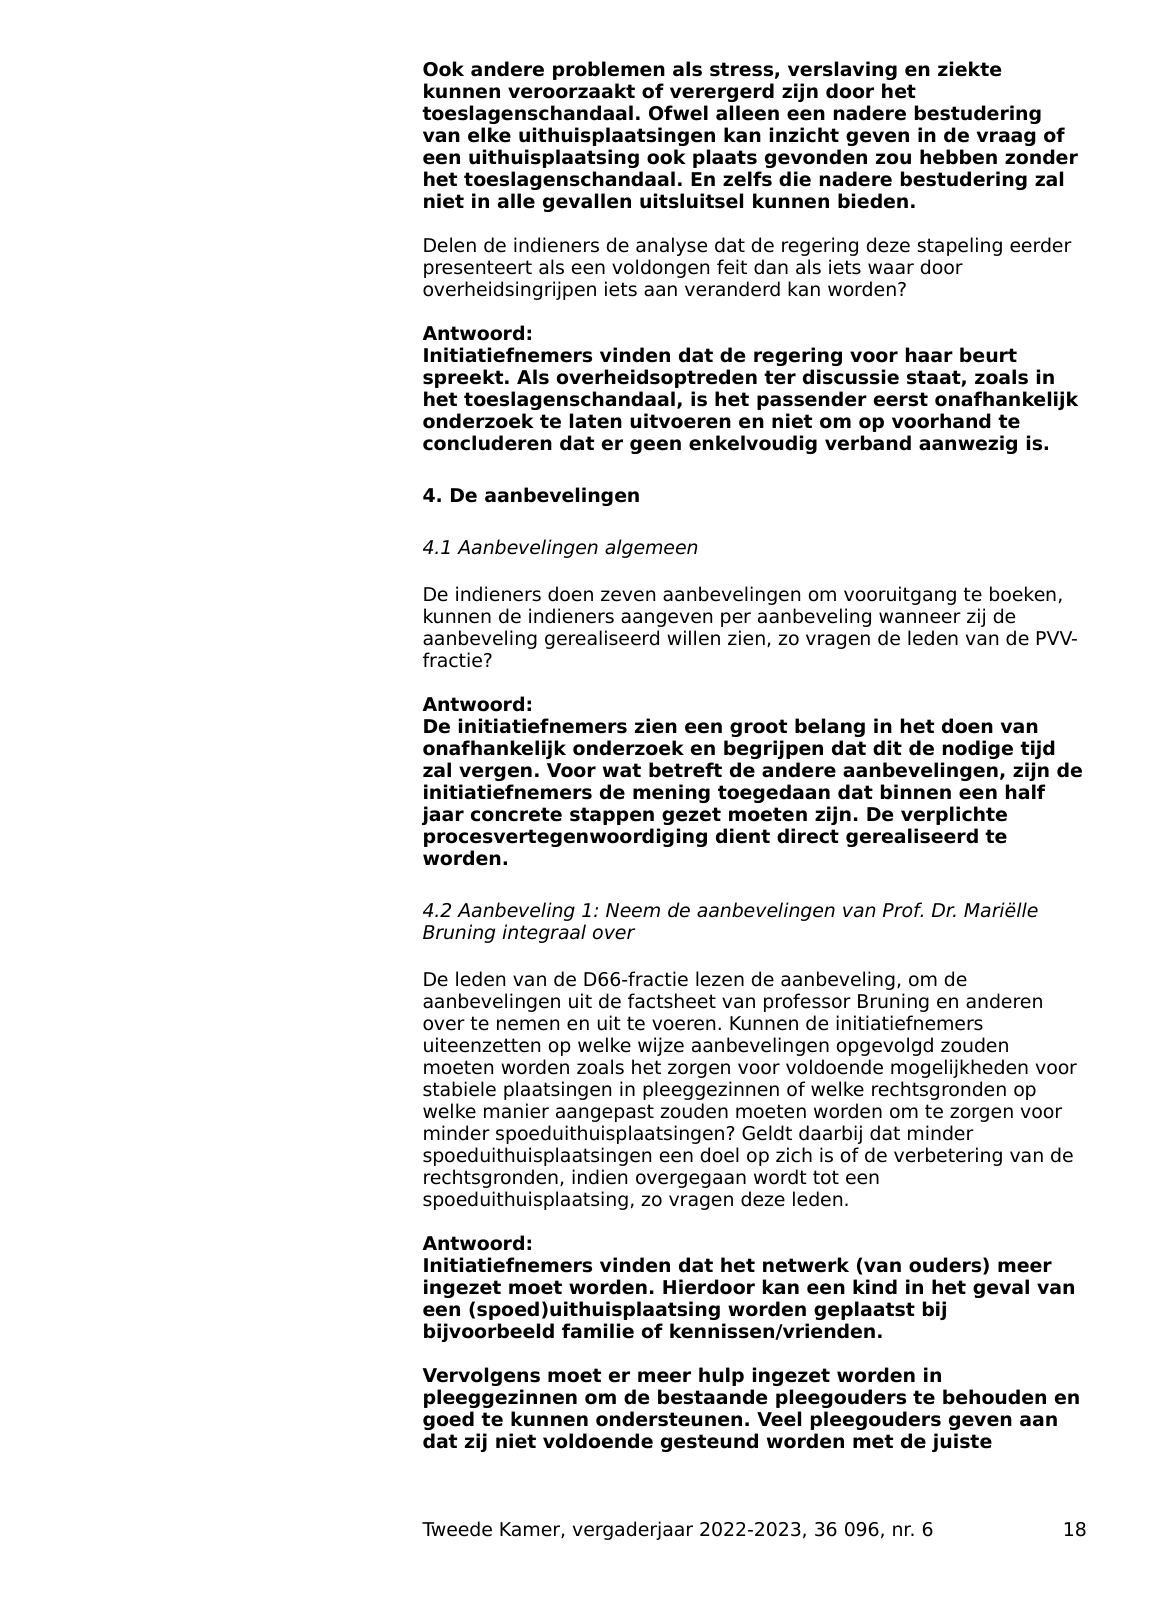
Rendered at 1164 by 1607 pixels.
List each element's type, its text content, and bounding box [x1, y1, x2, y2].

text Antwoord: [422, 1233, 1087, 1255]
text Initiatiefnemers vinden dat de regering voor haar beurt spreekt. Als overheidsoptreden ter discussie staat, zoals in het toeslagenschandaal, is het passender eerst onafhankelijk onderzoek te laten uitvoeren en niet om op voorhand te concluderen dat er geen enkelvoudig verband aanwezig is. [422, 345, 1087, 455]
text De indieners doen zeven aanbevelingen om vooruitgang te boeken, kunnen de indieners aangeven per aanbeveling wanneer zij de aanbeveling gerealiseerd willen zien, zo vragen de leden van de PVV-fractie? [422, 584, 1087, 672]
text De leden van de D66-fractie lezen de aanbeveling, om de aanbevelingen uit de factsheet van professor Bruning en anderen over te nemen en uit te voeren. Kunnen de initiatiefnemers uiteenzetten op welke wijze aanbevelingen opgevolgd zouden moeten worden zoals het zorgen voor voldoende mogelijkheden voor stabiele plaatsingen in pleeggezinnen of welke rechtsgronden op welke manier aangepast zouden moeten worden om te zorgen voor minder spoeduithuisplaatsingen? Geldt daarbij dat minder spoeduithuisplaatsingen een doel op zich is of de verbetering van de rechtsgronden, indien overgegaan wordt tot een spoeduithuisplaatsing, zo vragen deze leden. [422, 969, 1087, 1211]
subtitle 4. De aanbevelingen [422, 485, 1087, 507]
subtitle 4.1 Aanbevelingen algemeen [422, 537, 1087, 559]
text De initiatiefnemers zien een groot belang in het doen van onafhankelijk onderzoek en begrijpen dat dit de nodige tijd zal vergen. Voor wat betreft de andere aanbevelingen, zijn de initiatiefnemers de mening toegedaan dat binnen een half jaar concrete stappen gezet moeten zijn. De verplichte procesvertegenwoordiging dient direct gerealiseerd te worden. [422, 716, 1087, 870]
text Ook andere problemen als stress, verslaving en ziekte kunnen veroorzaakt of verergerd zijn door het toeslagenschandaal. Ofwel alleen een nadere bestudering van elke uithuisplaatsingen kan inzicht geven in de vraag of een uithuisplaatsing ook plaats gevonden zou hebben zonder het toeslagenschandaal. En zelfs die nadere bestudering zal niet in alle gevallen uitsluitsel kunnen bieden. [422, 59, 1087, 213]
text Vervolgens moet er meer hulp ingezet worden in pleeggezinnen om de bestaande pleegouders te behouden en goed te kunnen ondersteunen. Veel pleegouders geven aan dat zij niet voldoende gesteund worden met de juiste [422, 1365, 1087, 1453]
subtitle 4.2 Aanbeveling 1: Neem de aanbevelingen van Prof. Dr. Mariëlle Bruning integraal over [422, 900, 1087, 944]
text Delen de indieners de analyse dat de regering deze stapeling eerder presenteert als een voldongen feit dan als iets waar door overheidsingrijpen iets aan veranderd kan worden? [422, 235, 1087, 301]
text Antwoord: [422, 323, 1087, 345]
text Antwoord: [422, 694, 1087, 716]
text Initiatiefnemers vinden dat het netwerk (van ouders) meer ingezet moet worden. Hierdoor kan een kind in het geval van een (spoed)uithuisplaatsing worden geplaatst bij bijvoorbeeld familie of kennissen/vrienden. [422, 1255, 1087, 1343]
